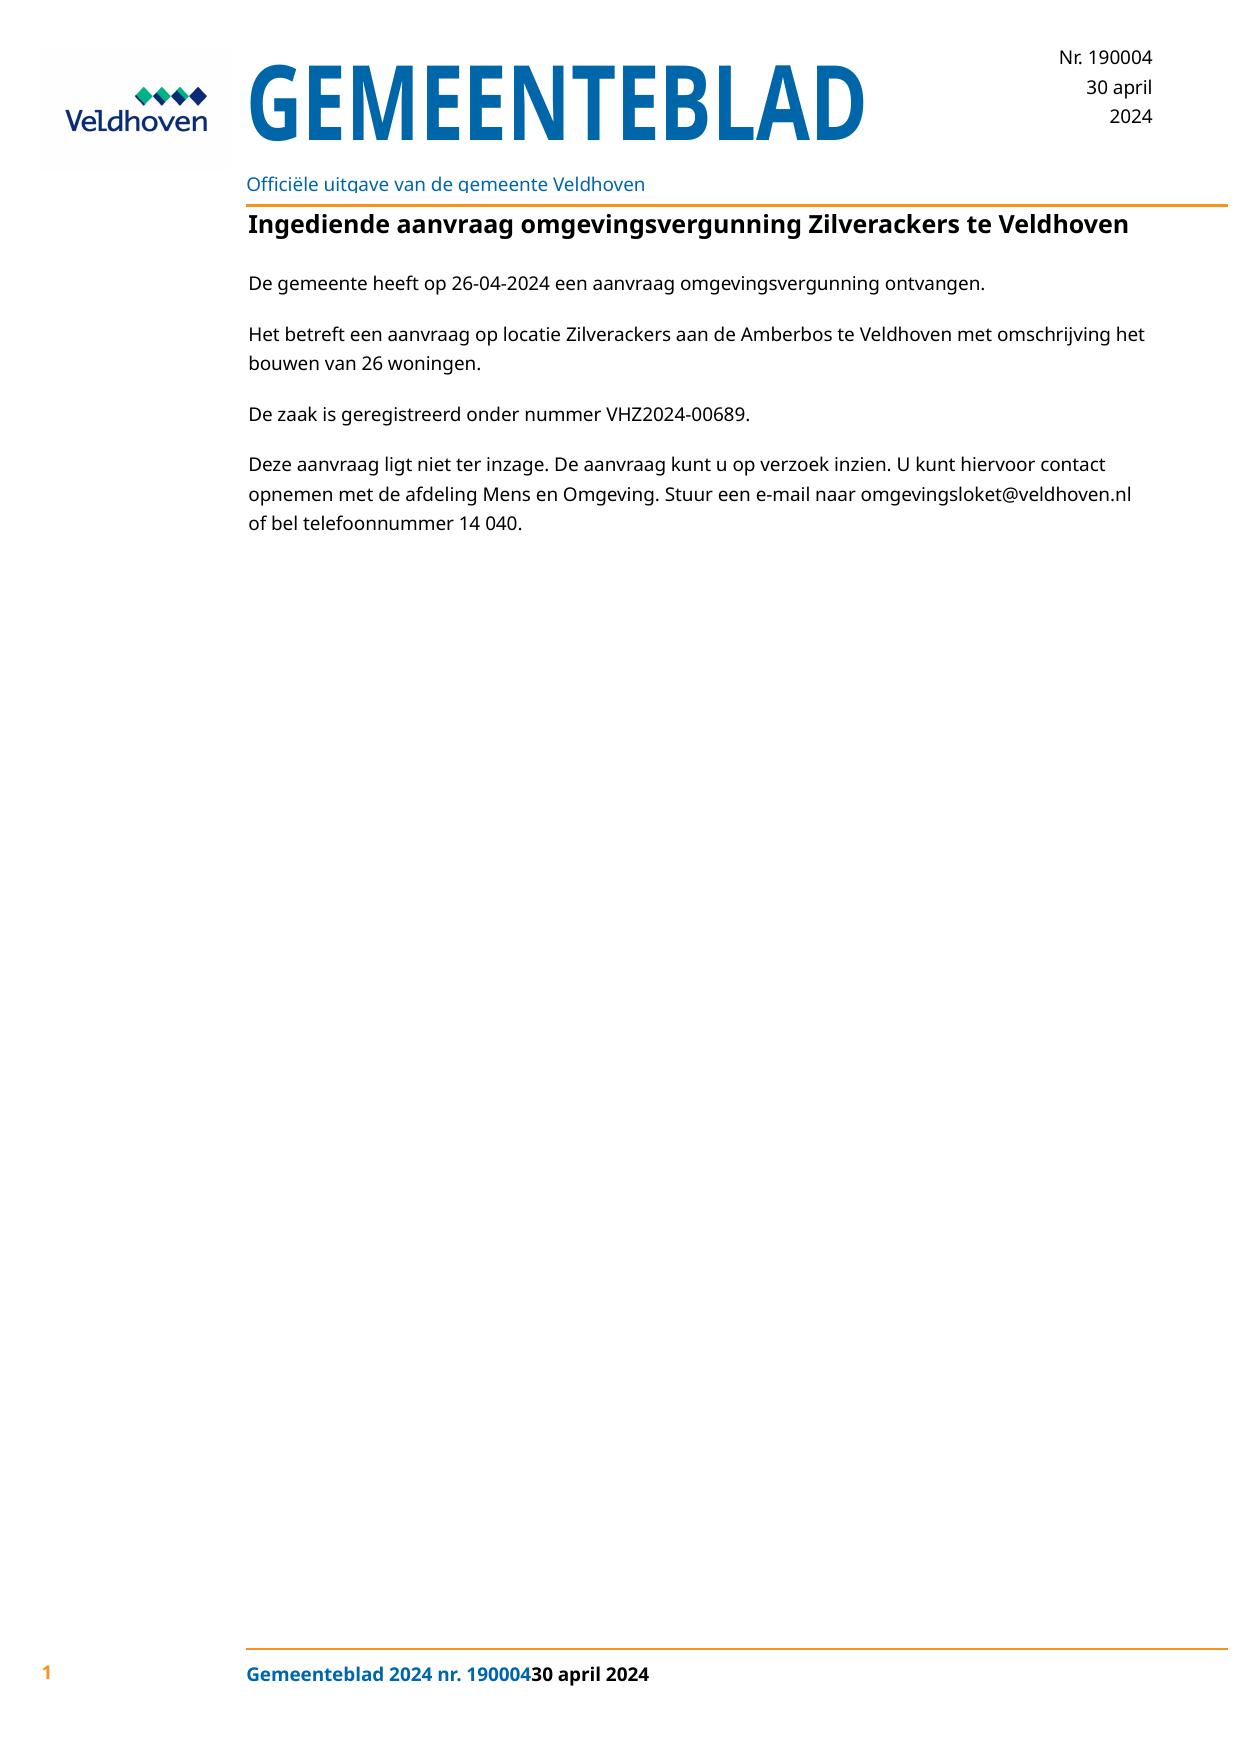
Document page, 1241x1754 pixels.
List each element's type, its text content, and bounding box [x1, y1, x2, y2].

picture [41, 47, 231, 172]
text Het betreft een aanvraag op locatie Zilverackers aan de Amberbos te Veldhoven met omschrijving het bouwen van 26 woningen. [248, 321, 1152, 376]
text Deze aanvraag ligt niet ter inzage. De aanvraag kunt u op verzoek inzien. U kunt hiervoor contact opnemen met de afdeling Mens en Omgeving. Stuur een e-mail naar omgevingsloket@veldhoven.nl of bel telefoonnummer 14 040. [248, 451, 1152, 536]
text Ingediende aanvraag omgevingsvergunning Zilverackers te Veldhoven [248, 207, 1152, 241]
text De gemeente heeft op 26-04-2024 een aanvraag omgevingsvergunning ontvangen. [248, 270, 1152, 296]
text De zaak is geregistreerd onder nummer VHZ2024-00689. [248, 401, 1152, 426]
